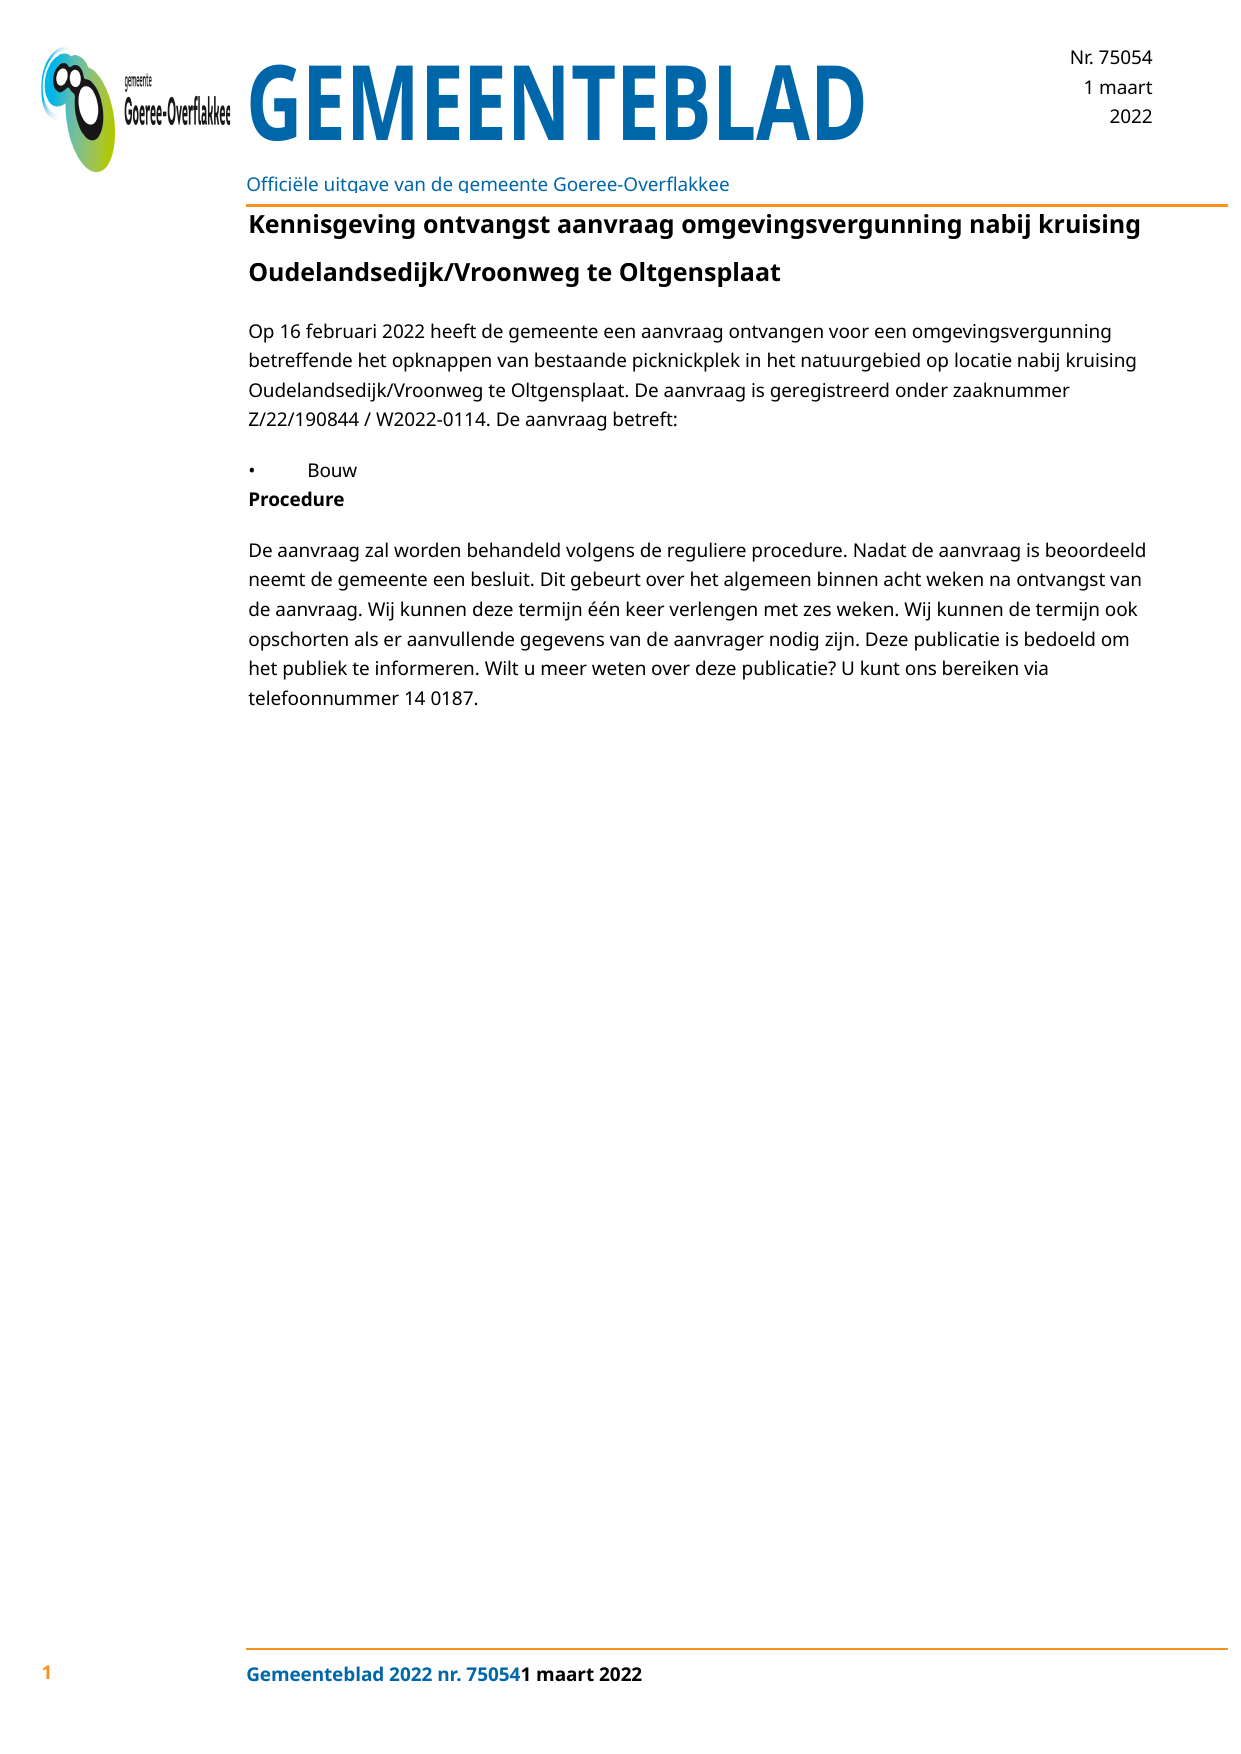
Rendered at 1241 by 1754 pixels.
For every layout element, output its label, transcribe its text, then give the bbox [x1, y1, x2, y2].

text De aanvraag zal worden behandeld volgens de reguliere procedure. Nadat de aanvraag is beoordeeld neemt de gemeente een besluit. Dit gebeurt over het algemeen binnen acht weken na ontvangst van de aanvraag. Wij kunnen deze termijn één keer verlengen met zes weken. Wij kunnen de termijn ook opschorten als er aanvullende gegevens van de aanvrager nodig zijn. Deze publicatie is bedoeld om het publiek te informeren. Wilt u meer weten over deze publicatie? U kunt ons bereiken via telefoonnummer 14 0187. [248, 537, 1152, 711]
text Kennisgeving ontvangst aanvraag omgevingsvergunning nabij kruising Oudelandsedijk/Vroonweg te Oltgensplaat [248, 207, 1152, 288]
list Bouw [248, 457, 1152, 483]
text Procedure [248, 487, 1152, 512]
text Op 16 februari 2022 heeft de gemeente een aanvraag ontvangen voor een omgevingsvergunning betreffende het opknappen van bestaande picknickplek in het natuurgebied op locatie nabij kruising Oudelandsedijk/Vroonweg te Oltgensplaat. De aanvraag is geregistreerd onder zaaknummer Z/22/190844 / W2022-0114. De aanvraag betreft: [248, 318, 1152, 432]
picture [41, 47, 231, 172]
